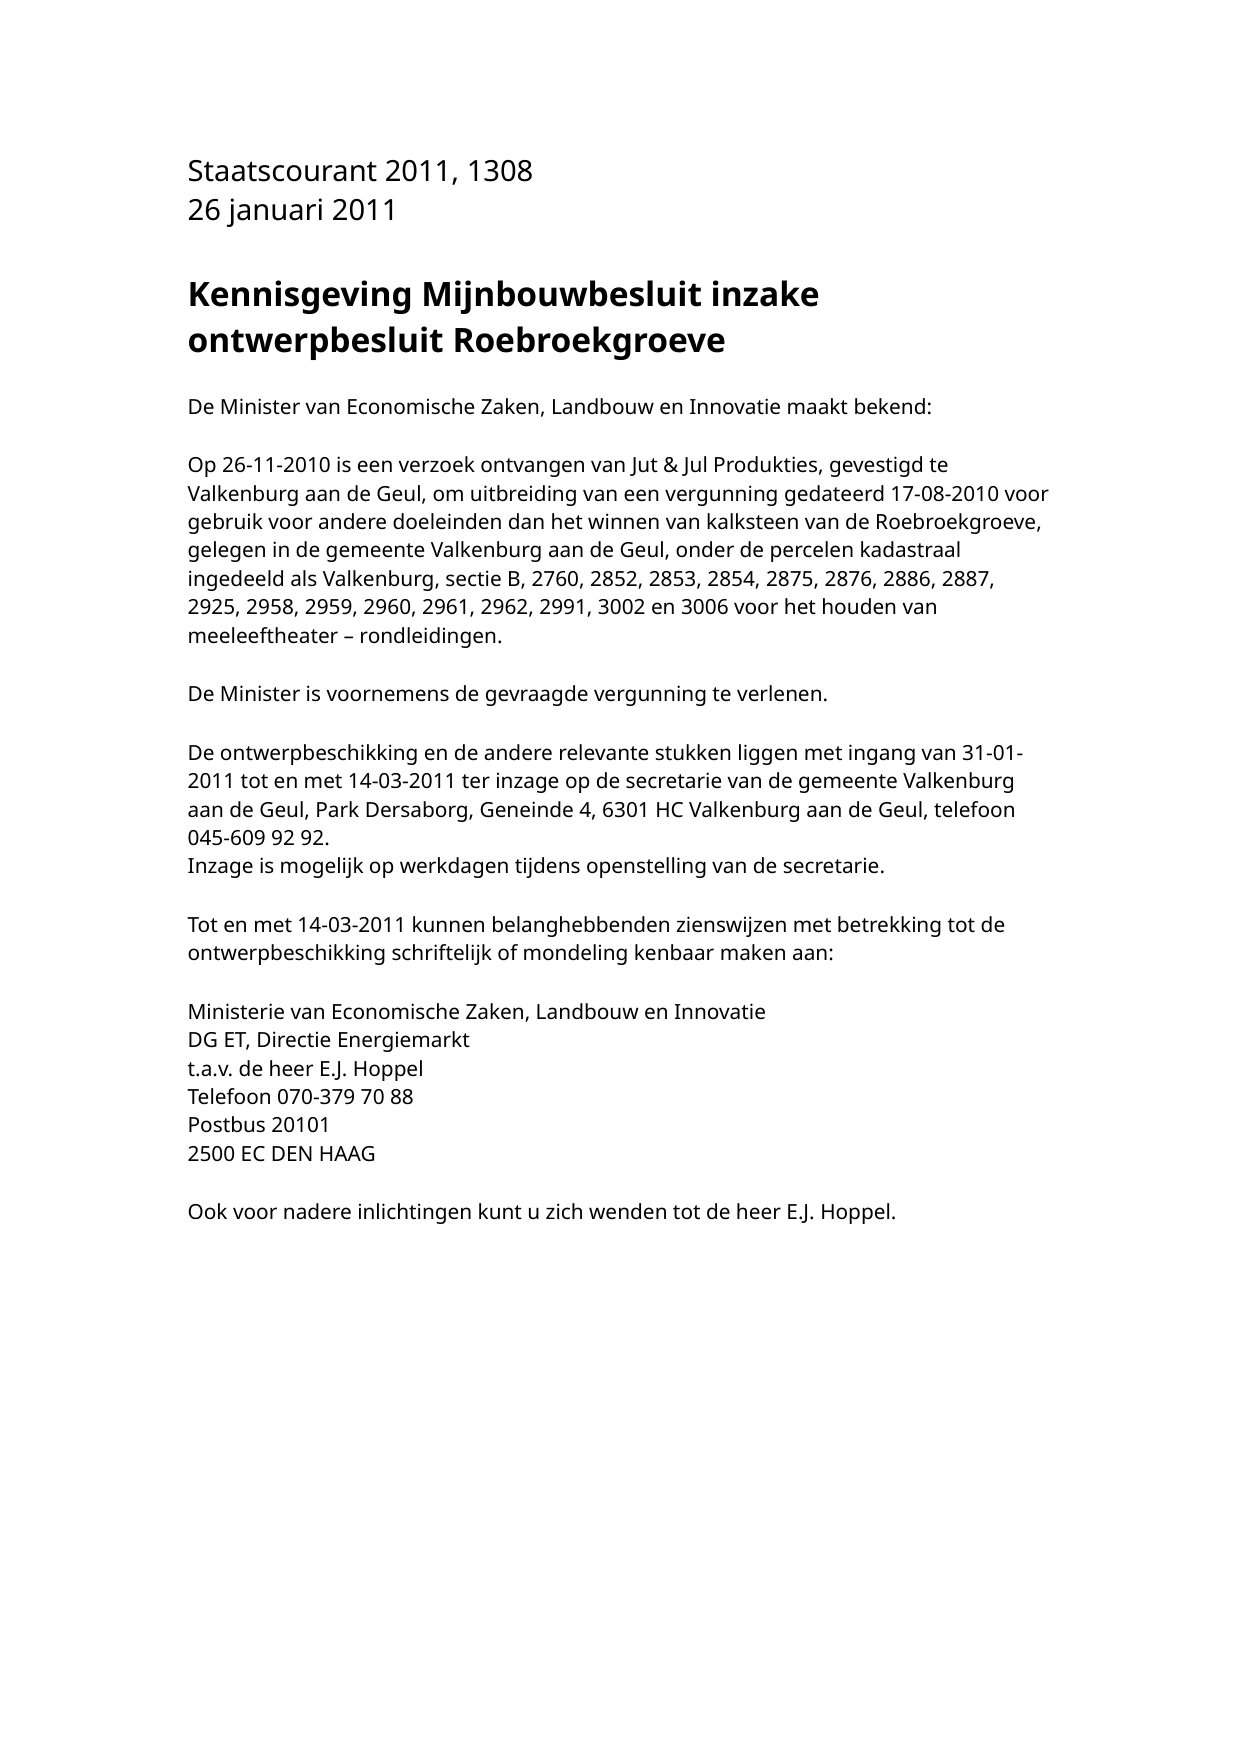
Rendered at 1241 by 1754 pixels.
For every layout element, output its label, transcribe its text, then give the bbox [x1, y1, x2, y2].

text De ontwerpbeschikking en de andere relevante stukken liggen met ingang van 31-01-2011 tot en met 14-03-2011 ter inzage op de secretarie van de gemeente Valkenburg aan de Geul, Park Dersaborg, Geneinde 4, 6301 HC Valkenburg aan de Geul, telefoon 045-609 92 92. [187, 738, 1053, 852]
text Ministerie van Economische Zaken, Landbouw en Innovatie [187, 997, 1053, 1025]
subtitle Kennisgeving Mijnbouwbesluit inzake ontwerpbesluit Roebroekgroeve [187, 271, 1053, 362]
text Ook voor nadere inlichtingen kunt u zich wenden tot de heer E.J. Hoppel. [187, 1197, 1053, 1226]
text Telefoon 070-379 70 88 [187, 1082, 1053, 1111]
text t.a.v. de heer E.J. Hoppel [187, 1054, 1053, 1082]
text Op 26-11-2010 is een verzoek ontvangen van Jut & Jul Produkties, gevestigd te Valkenburg aan de Geul, om uitbreiding van een vergunning gedateerd 17-08-2010 voor gebruik voor andere doeleinden dan het winnen van kalksteen van de Roebroekgroeve, gelegen in de gemeente Valkenburg aan de Geul, onder de percelen kadastraal ingedeeld als Valkenburg, sectie B, 2760, 2852, 2853, 2854, 2875, 2876, 2886, 2887, 2925, 2958, 2959, 2960, 2961, 2962, 2991, 3002 en 3006 voor het houden van meeleeftheater – rondleidingen. [187, 450, 1053, 649]
text Staatscourant 2011, 1308 [187, 150, 1053, 190]
text Tot en met 14-03-2011 kunnen belanghebbenden zienswijzen met betrekking tot de ontwerpbeschikking schriftelijk of mondeling kenbaar maken aan: [187, 910, 1053, 967]
text Postbus 20101 [187, 1111, 1053, 1139]
text 26 januari 2011 [187, 190, 1053, 229]
text Inzage is mogelijk op werkdagen tijdens openstelling van de secretarie. [187, 852, 1053, 880]
text De Minister is voornemens de gevraagde vergunning te verlenen. [187, 679, 1053, 708]
text De Minister van Economische Zaken, Landbouw en Innovatie maakt bekend: [187, 392, 1053, 420]
text 2500 EC DEN HAAG [187, 1139, 1053, 1167]
text DG ET, Directie Energiemarkt [187, 1025, 1053, 1054]
